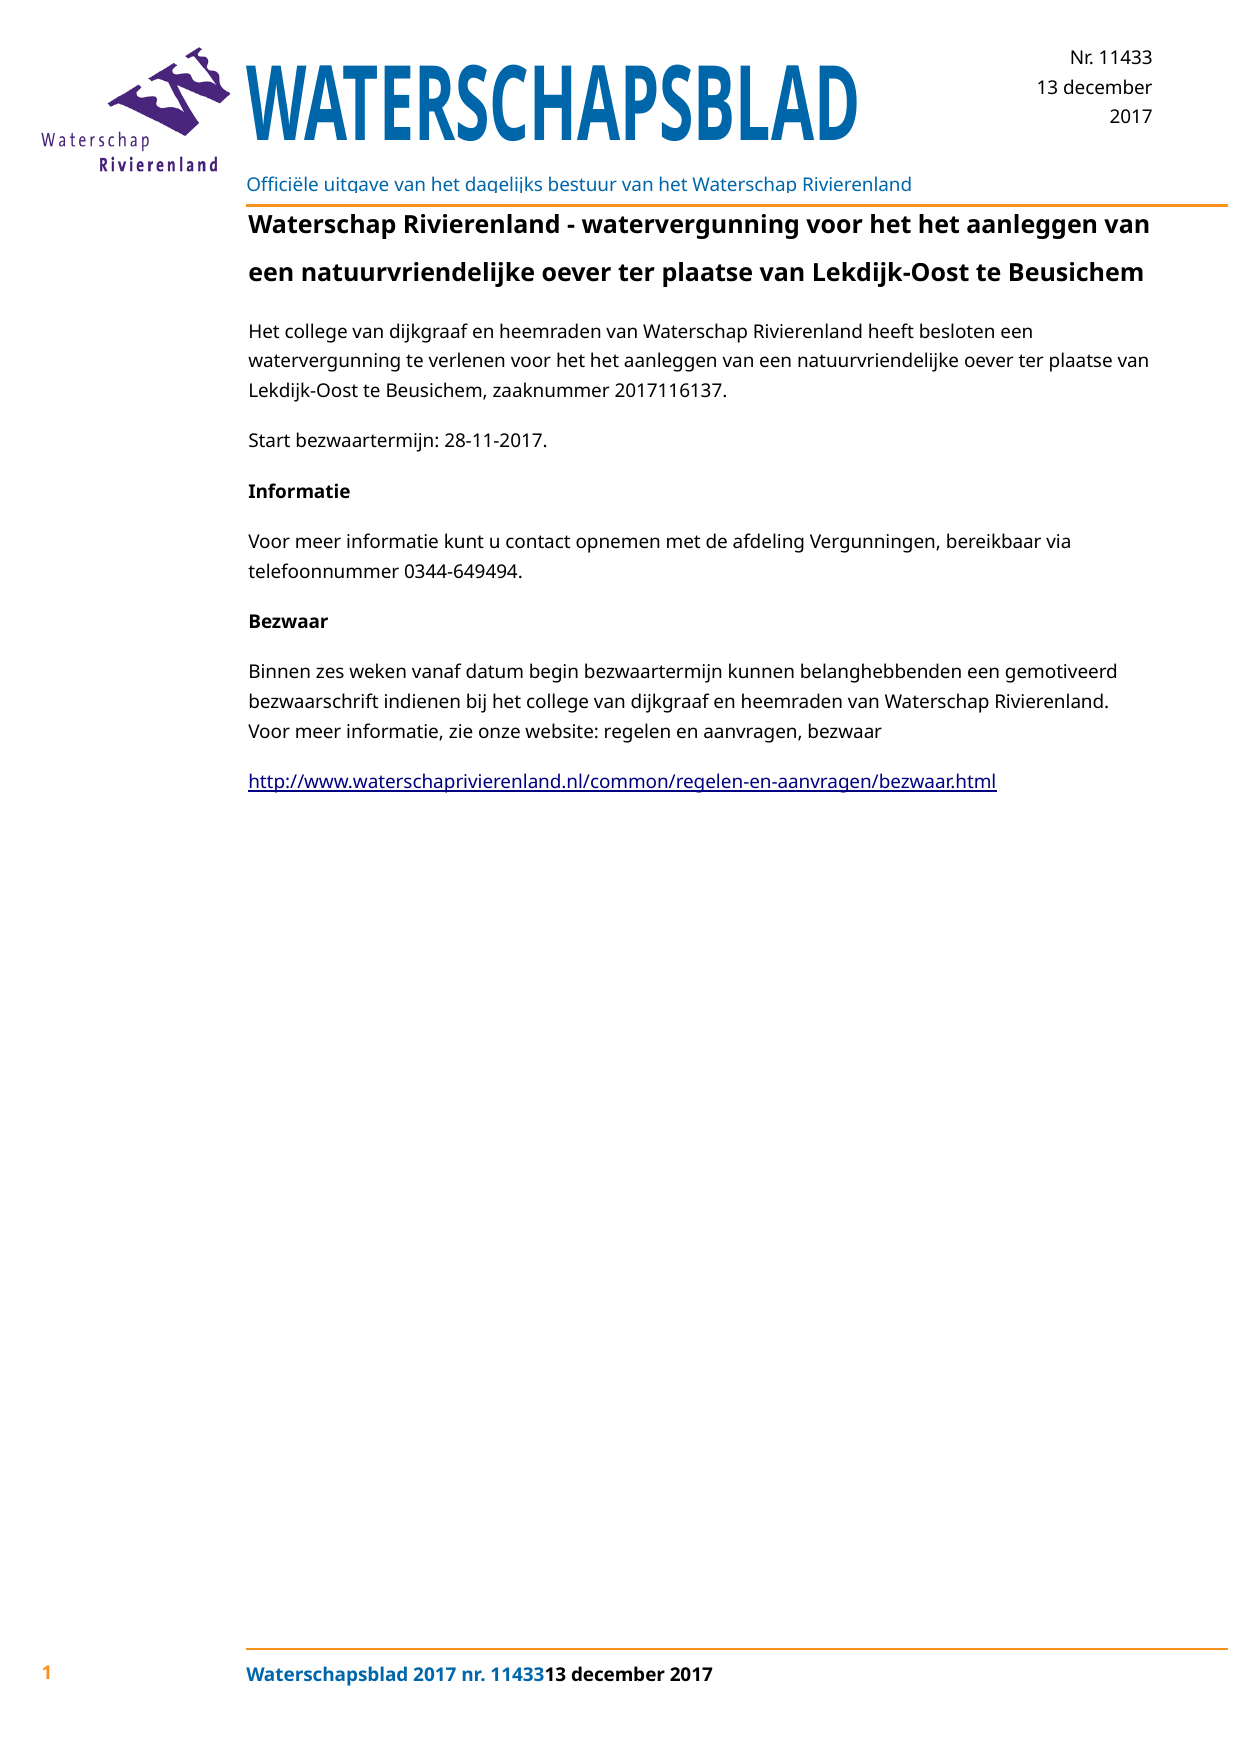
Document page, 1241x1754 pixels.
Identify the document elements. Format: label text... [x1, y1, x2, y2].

text Voor meer informatie kunt u contact opnemen met de afdeling Vergunningen, bereikbaar via telefoonnummer 0344-649494. [248, 528, 1152, 584]
text Binnen zes weken vanaf datum begin bezwaartermijn kunnen belanghebbenden een gemotiveerd bezwaarschrift indienen bij het college van dijkgraaf en heemraden van Waterschap Rivierenland. Voor meer informatie, zie onze website: regelen en aanvragen, bezwaar [248, 659, 1152, 744]
text Waterschap Rivierenland - watervergunning voor het het aanleggen van een natuurvriendelijke oever ter plaatse van Lekdijk-Oost te Beusichem [248, 207, 1152, 288]
text Informatie [248, 478, 1152, 504]
text Bezwaar [248, 608, 1152, 634]
text http://www.waterschaprivierenland.nl/common/regelen-en-aanvragen/bezwaar.html [248, 768, 1152, 794]
text Start bezwaartermijn: 28-11-2017. [248, 427, 1152, 453]
text Het college van dijkgraaf en heemraden van Waterschap Rivierenland heeft besloten een watervergunning te verlenen voor het het aanleggen van een natuurvriendelijke oever ter plaatse van Lekdijk-Oost te Beusichem, zaaknummer 2017116137. [248, 318, 1152, 403]
picture [41, 47, 231, 172]
